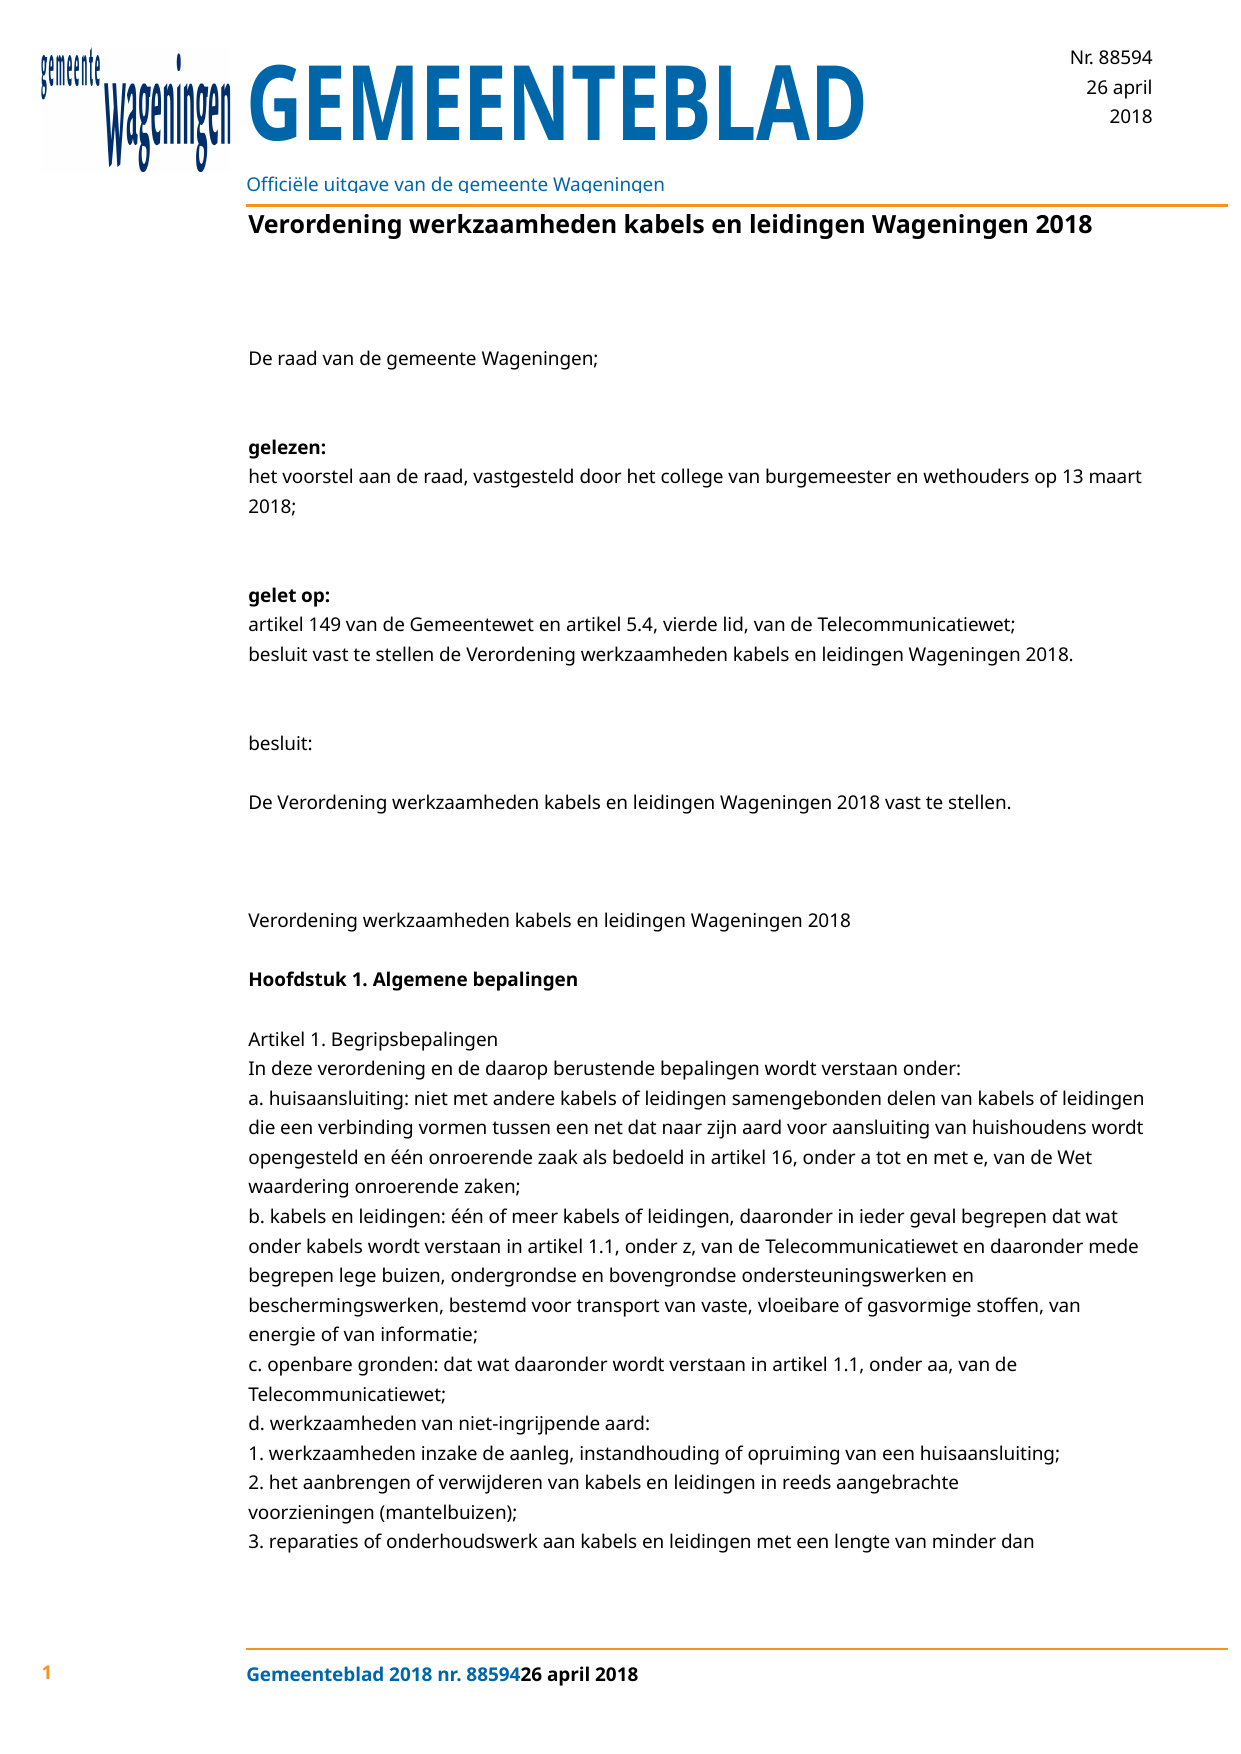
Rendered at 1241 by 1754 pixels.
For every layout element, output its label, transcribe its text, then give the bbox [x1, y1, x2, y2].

text Artikel 1. Begripsbepalingen [248, 1026, 1152, 1051]
text b. kabels en leidingen: één of meer kabels of leidingen, daaronder in ieder geval begrepen dat wat onder kabels wordt verstaan in artikel 1.1, onder z, van de Telecommunicatiewet en daaronder mede begrepen lege buizen, ondergrondse en bovengrondse ondersteuningswerken en beschermingswerken, bestemd voor transport van vaste, vloeibare of gasvormige stoffen, van energie of van informatie; [248, 1203, 1152, 1347]
text het voorstel aan de raad, vastgesteld door het college van burgemeester en wethouders op 13 maart 2018; [248, 464, 1152, 519]
text besluit: [248, 730, 1152, 756]
text Hoofdstuk 1. Algemene bepalingen [248, 967, 1152, 992]
text Verordening werkzaamheden kabels en leidingen Wageningen 2018 [248, 907, 1152, 933]
text besluit vast te stellen de Verordening werkzaamheden kabels en leidingen Wageningen 2018. [248, 641, 1152, 667]
text gelezen: [248, 434, 1152, 460]
text In deze verordening en de daarop berustende bepalingen wordt verstaan onder: [248, 1055, 1152, 1081]
text 2. het aanbrengen of verwijderen van kabels en leidingen in reeds aangebrachte [248, 1469, 1152, 1495]
text De raad van de gemeente Wageningen; [248, 345, 1152, 371]
text gelet op: [248, 582, 1152, 608]
text 1. werkzaamheden inzake de aanleg, instandhouding of opruiming van een huisaansluiting; [248, 1440, 1152, 1466]
picture [41, 47, 231, 172]
text 3. reparaties of onderhoudswerk aan kabels en leidingen met een lengte van minder dan [248, 1529, 1152, 1554]
text Verordening werkzaamheden kabels en leidingen Wageningen 2018 [248, 207, 1152, 241]
text a. huisaansluiting: niet met andere kabels of leidingen samengebonden delen van kabels of leidingen die een verbinding vormen tussen een net dat naar zijn aard voor aansluiting van huishoudens wordt opengesteld en één onroerende zaak als bedoeld in artikel 16, onder a tot en met e, van de Wet waardering onroerende zaken; [248, 1085, 1152, 1199]
text artikel 149 van de Gemeentewet en artikel 5.4, vierde lid, van de Telecommunicatiewet; [248, 612, 1152, 637]
text c. openbare gronden: dat wat daaronder wordt verstaan in artikel 1.1, onder aa, van de Telecommunicatiewet; [248, 1351, 1152, 1406]
text voorzieningen (mantelbuizen); [248, 1499, 1152, 1525]
text d. werkzaamheden van niet-ingrijpende aard: [248, 1410, 1152, 1436]
text De Verordening werkzaamheden kabels en leidingen Wageningen 2018 vast te stellen. [248, 789, 1152, 815]
